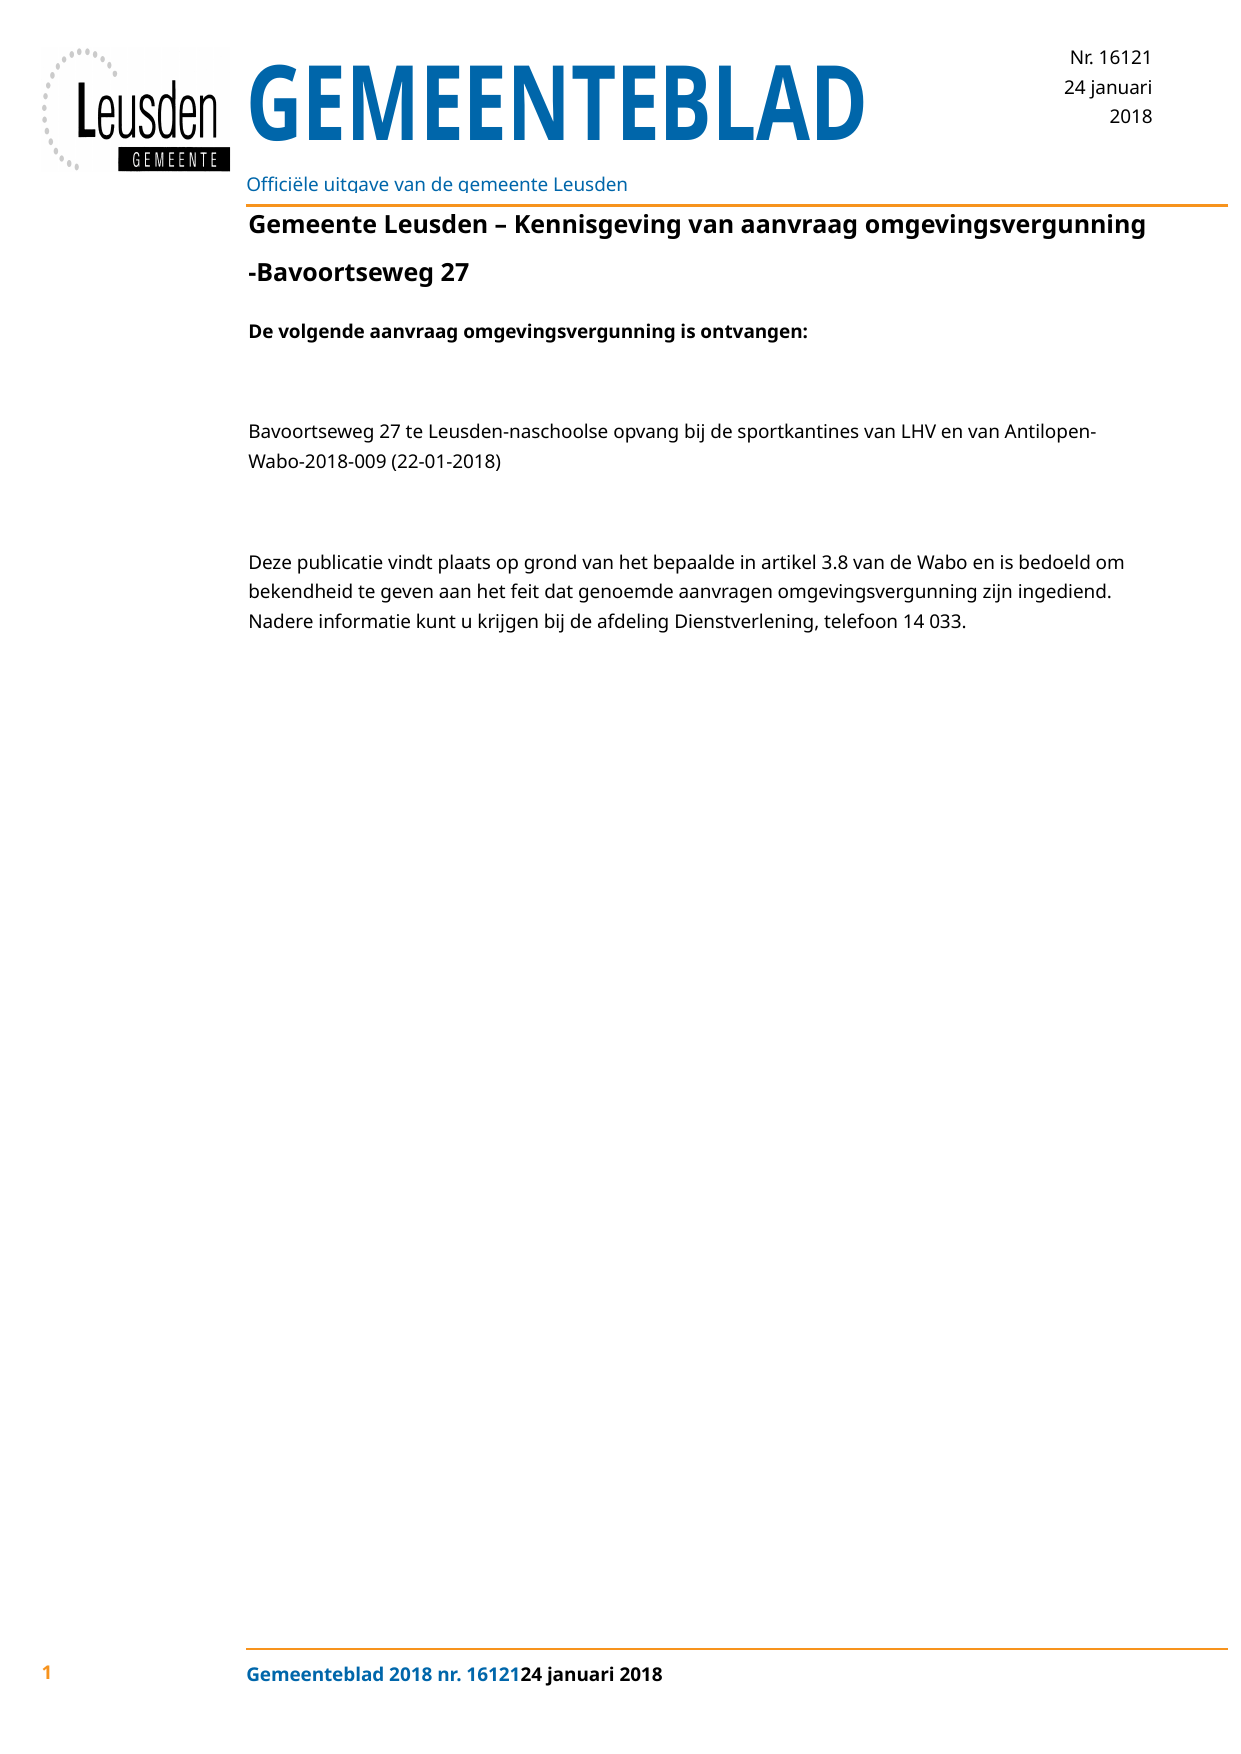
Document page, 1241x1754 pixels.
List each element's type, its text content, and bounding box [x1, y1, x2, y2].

text De volgende aanvraag omgevingsvergunning is ontvangen: [248, 318, 1152, 344]
text Gemeente Leusden – Kennisgeving van aanvraag omgevingsvergunning -Bavoortseweg 27 [248, 207, 1152, 288]
text Bavoortseweg 27 te Leusden-naschoolse opvang bij de sportkantines van LHV en van Antilopen-Wabo-2018-009 (22-01-2018) [248, 419, 1152, 474]
picture [41, 47, 231, 172]
text Deze publicatie vindt plaats op grond van het bepaalde in artikel 3.8 van de Wabo en is bedoeld om bekendheid te geven aan het feit dat genoemde aanvragen omgevingsvergunning zijn ingediend. Nadere informatie kunt u krijgen bij de afdeling Dienstverlening, telefoon 14 033. [248, 549, 1152, 634]
